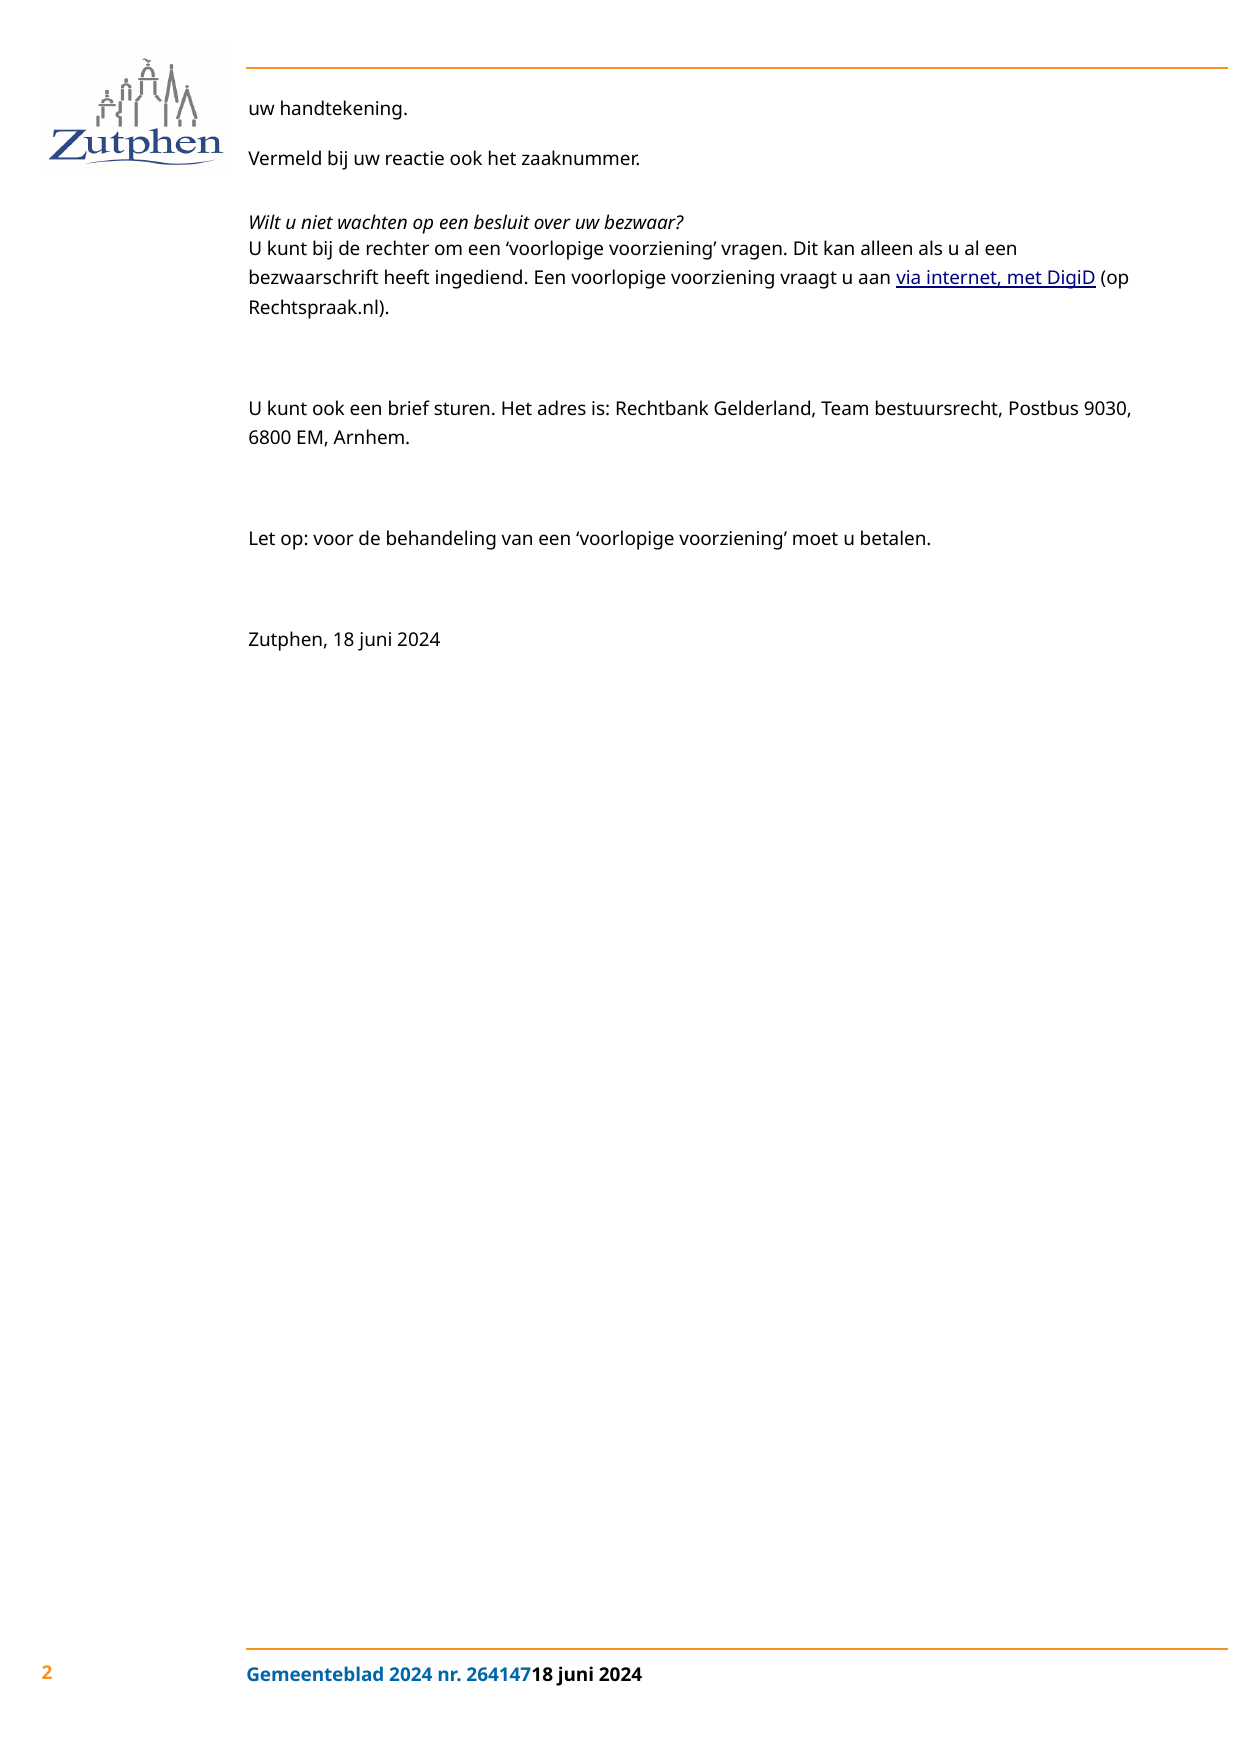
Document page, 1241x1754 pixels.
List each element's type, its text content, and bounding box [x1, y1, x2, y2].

text Vermeld bij uw reactie ook het zaaknummer. [248, 145, 1152, 171]
text U kunt bij de rechter om een ‘voorlopige voorziening’ vragen. Dit kan alleen als u al een bezwaarschrift heeft ingediend. Een voorlopige voorziening vraagt u aan via internet, met DigiD (op Rechtspraak.nl). [248, 235, 1152, 320]
text Let op: voor de behandeling van een ‘voorlopige voorziening’ moet u betalen. [248, 525, 1152, 551]
text Wilt u niet wachten op een besluit over uw bezwaar? [248, 209, 1152, 235]
text U kunt ook een brief sturen. Het adres is: Rechtbank Gelderland, Team bestuursrecht, Postbus 9030, 6800 EM, Arnhem. [248, 395, 1152, 450]
text Zutphen, 18 juni 2024 [248, 626, 1152, 652]
text uw handtekening. [248, 95, 1152, 121]
picture [41, 47, 231, 172]
